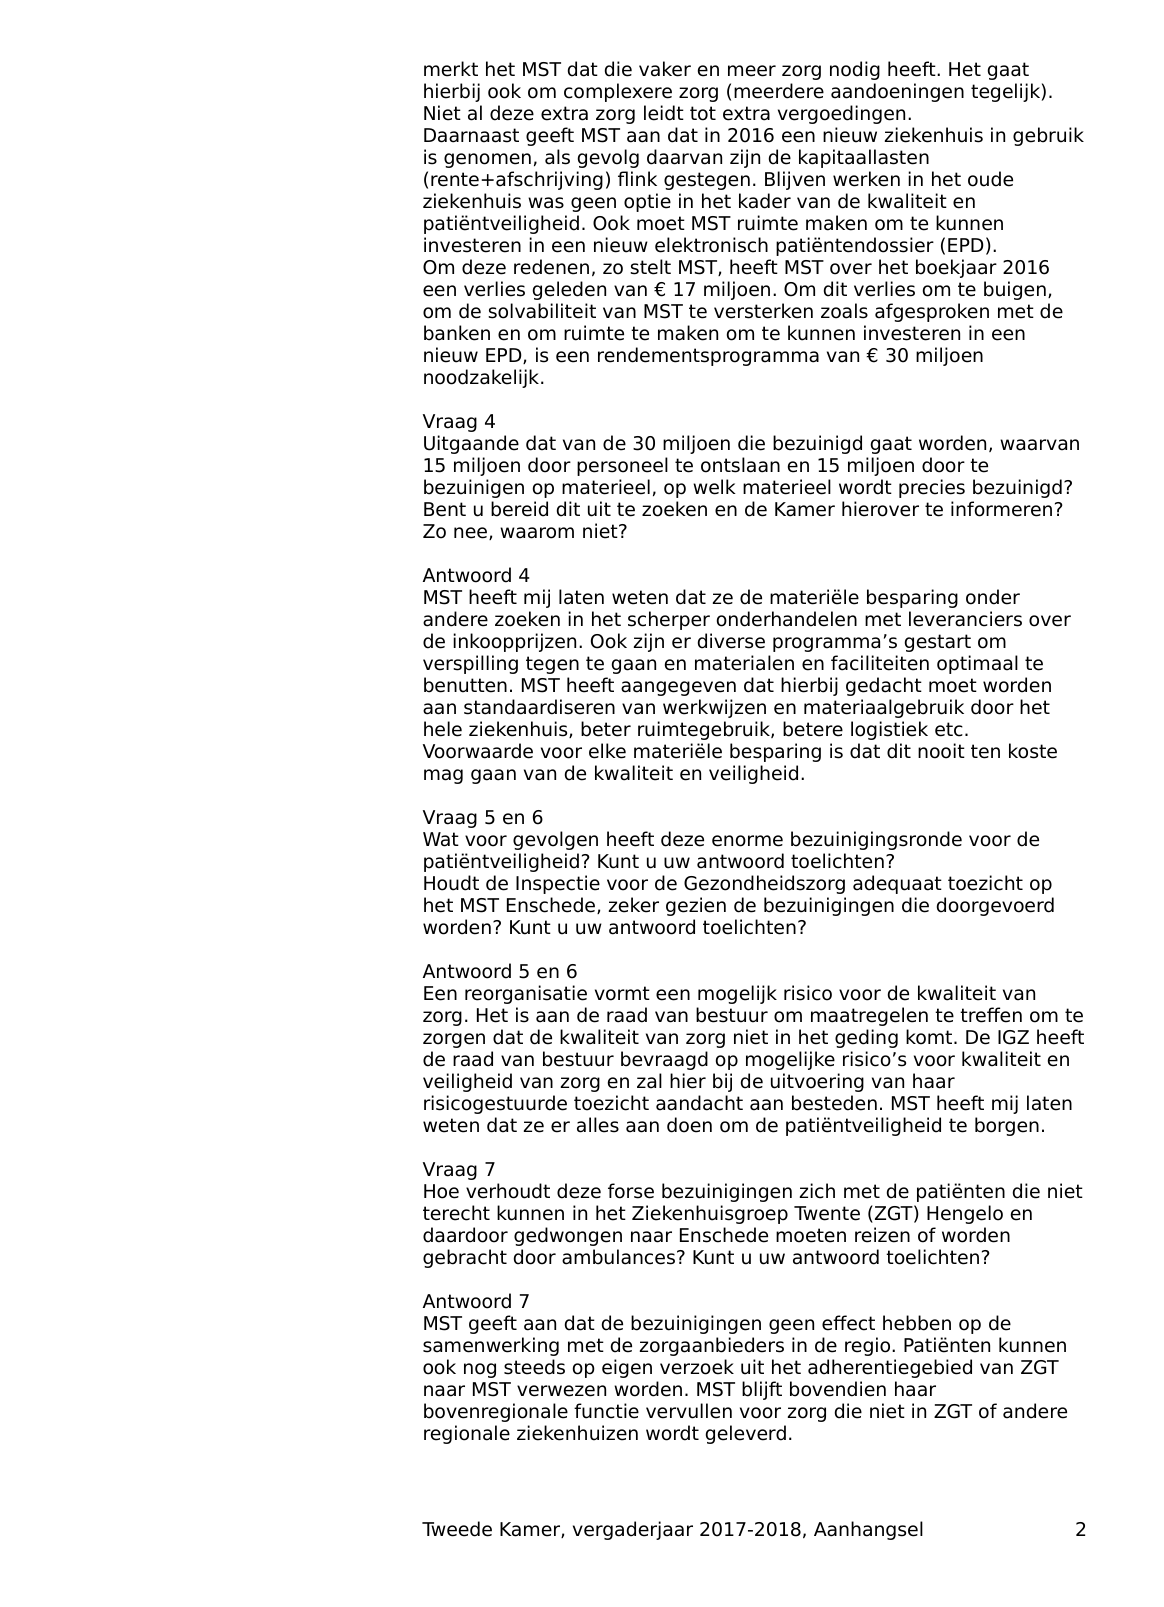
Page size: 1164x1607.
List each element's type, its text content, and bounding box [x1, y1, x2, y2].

text Een reorganisatie vormt een mogelijk risico voor de kwaliteit van zorg. Het is aan de raad van bestuur om maatregelen te treffen om te zorgen dat de kwaliteit van zorg niet in het geding komt. De IGZ heeft de raad van bestuur bevraagd op mogelijke risico’s voor kwaliteit en veiligheid van zorg en zal hier bij de uitvoering van haar risicogestuurde toezicht aandacht aan besteden. MST heeft mij laten weten dat ze er alles aan doen om de patiëntveiligheid te borgen. [422, 983, 1087, 1137]
text Antwoord 7 [422, 1291, 1087, 1313]
text Antwoord 4 [422, 565, 1087, 587]
text Vraag 7 [422, 1159, 1087, 1181]
text Om deze redenen, zo stelt MST, heeft MST over het boekjaar 2016 een verlies geleden van € 17 miljoen. Om dit verlies om te buigen, om de solvabiliteit van MST te versterken zoals afgesproken met de banken en om ruimte te maken om te kunnen investeren in een nieuw EPD, is een rendementsprogramma van € 30 miljoen noodzakelijk. [422, 257, 1087, 389]
text merkt het MST dat die vaker en meer zorg nodig heeft. Het gaat hierbij ook om complexere zorg (meerdere aandoeningen tegelijk). Niet al deze extra zorg leidt tot extra vergoedingen. [422, 59, 1087, 125]
text MST heeft mij laten weten dat ze de materiële besparing onder andere zoeken in het scherper onderhandelen met leveranciers over de inkoopprijzen. Ook zijn er diverse programma’s gestart om verspilling tegen te gaan en materialen en faciliteiten optimaal te benutten. MST heeft aangegeven dat hierbij gedacht moet worden aan standaardiseren van werkwijzen en materiaalgebruik door het hele ziekenhuis, beter ruimtegebruik, betere logistiek etc. Voorwaarde voor elke materiële besparing is dat dit nooit ten koste mag gaan van de kwaliteit en veiligheid. [422, 587, 1087, 785]
text Antwoord 5 en 6 [422, 961, 1087, 983]
text Wat voor gevolgen heeft deze enorme bezuinigingsronde voor de patiëntveiligheid? Kunt u uw antwoord toelichten? [422, 829, 1087, 873]
text Vraag 4 [422, 411, 1087, 433]
text Daarnaast geeft MST aan dat in 2016 een nieuw ziekenhuis in gebruik is genomen, als gevolg daarvan zijn de kapitaallasten (rente+afschrijving) flink gestegen. Blijven werken in het oude ziekenhuis was geen optie in het kader van de kwaliteit en patiëntveiligheid. Ook moet MST ruimte maken om te kunnen investeren in een nieuw elektronisch patiëntendossier (EPD). [422, 125, 1087, 257]
text Uitgaande dat van de 30 miljoen die bezuinigd gaat worden, waarvan 15 miljoen door personeel te ontslaan en 15 miljoen door te bezuinigen op materieel, op welk materieel wordt precies bezuinigd? Bent u bereid dit uit te zoeken en de Kamer hierover te informeren? Zo nee, waarom niet? [422, 433, 1087, 543]
text MST geeft aan dat de bezuinigingen geen effect hebben op de samenwerking met de zorgaanbieders in de regio. Patiënten kunnen ook nog steeds op eigen verzoek uit het adherentiegebied van ZGT naar MST verwezen worden. MST blijft bovendien haar bovenregionale functie vervullen voor zorg die niet in ZGT of andere regionale ziekenhuizen wordt geleverd. [422, 1313, 1087, 1445]
text Hoe verhoudt deze forse bezuinigingen zich met de patiënten die niet terecht kunnen in het Ziekenhuisgroep Twente (ZGT) Hengelo en daardoor gedwongen naar Enschede moeten reizen of worden gebracht door ambulances? Kunt u uw antwoord toelichten? [422, 1181, 1087, 1269]
text Houdt de Inspectie voor de Gezondheidszorg adequaat toezicht op het MST Enschede, zeker gezien de bezuinigingen die doorgevoerd worden? Kunt u uw antwoord toelichten? [422, 873, 1087, 939]
text Vraag 5 en 6 [422, 807, 1087, 829]
